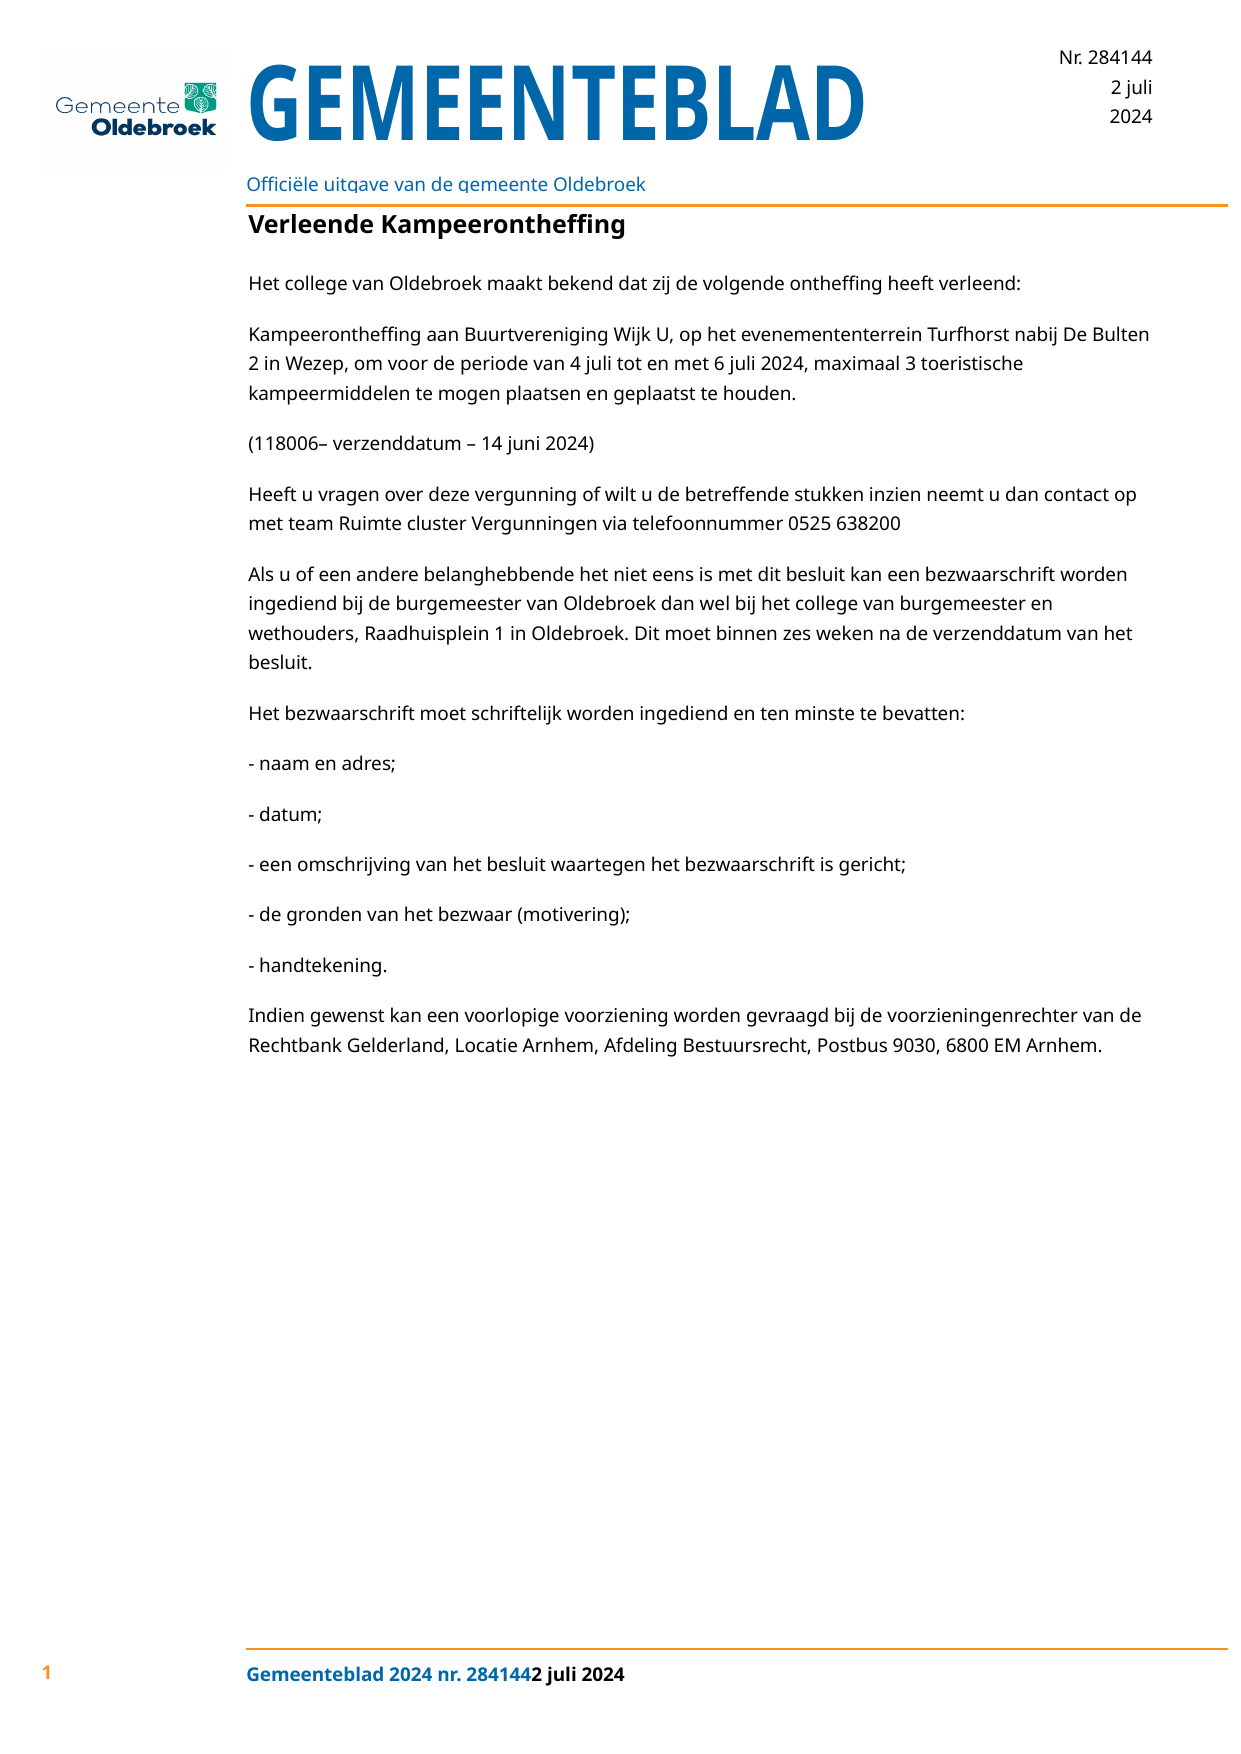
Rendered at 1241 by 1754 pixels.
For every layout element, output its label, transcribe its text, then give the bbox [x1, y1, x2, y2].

text Het bezwaarschrift moet schriftelijk worden ingediend en ten minste te bevatten: [248, 700, 1152, 726]
text Kampeerontheffing aan Buurtvereniging Wijk U, op het evenemententerrein Turfhorst nabij De Bulten 2 in Wezep, om voor de periode van 4 juli tot en met 6 juli 2024, maximaal 3 toeristische kampeermiddelen te mogen plaatsen en geplaatst te houden. [248, 321, 1152, 406]
text - een omschrijving van het besluit waartegen het bezwaarschrift is gericht; [248, 851, 1152, 877]
picture [41, 47, 231, 172]
text Als u of een andere belanghebbende het niet eens is met dit besluit kan een bezwaarschrift worden ingediend bij de burgemeester van Oldebroek dan wel bij het college van burgemeester en wethouders, Raadhuisplein 1 in Oldebroek. Dit moet binnen zes weken na de verzenddatum van het besluit. [248, 561, 1152, 675]
text Het college van Oldebroek maakt bekend dat zij de volgende ontheffing heeft verleend: [248, 270, 1152, 296]
text - handtekening. [248, 952, 1152, 978]
text Heeft u vragen over deze vergunning of wilt u de betreffende stukken inzien neemt u dan contact op met team Ruimte cluster Vergunningen via telefoonnummer 0525 638200 [248, 481, 1152, 536]
text (118006– verzenddatum – 14 juni 2024) [248, 430, 1152, 456]
text - de gronden van het bezwaar (motivering); [248, 902, 1152, 927]
text - datum; [248, 801, 1152, 826]
text Verleende Kampeerontheffing [248, 207, 1152, 241]
text - naam en adres; [248, 750, 1152, 776]
text Indien gewenst kan een voorlopige voorziening worden gevraagd bij de voorzieningenrechter van de Rechtbank Gelderland, Locatie Arnhem, Afdeling Bestuursrecht, Postbus 9030, 6800 EM Arnhem. [248, 1002, 1152, 1058]
